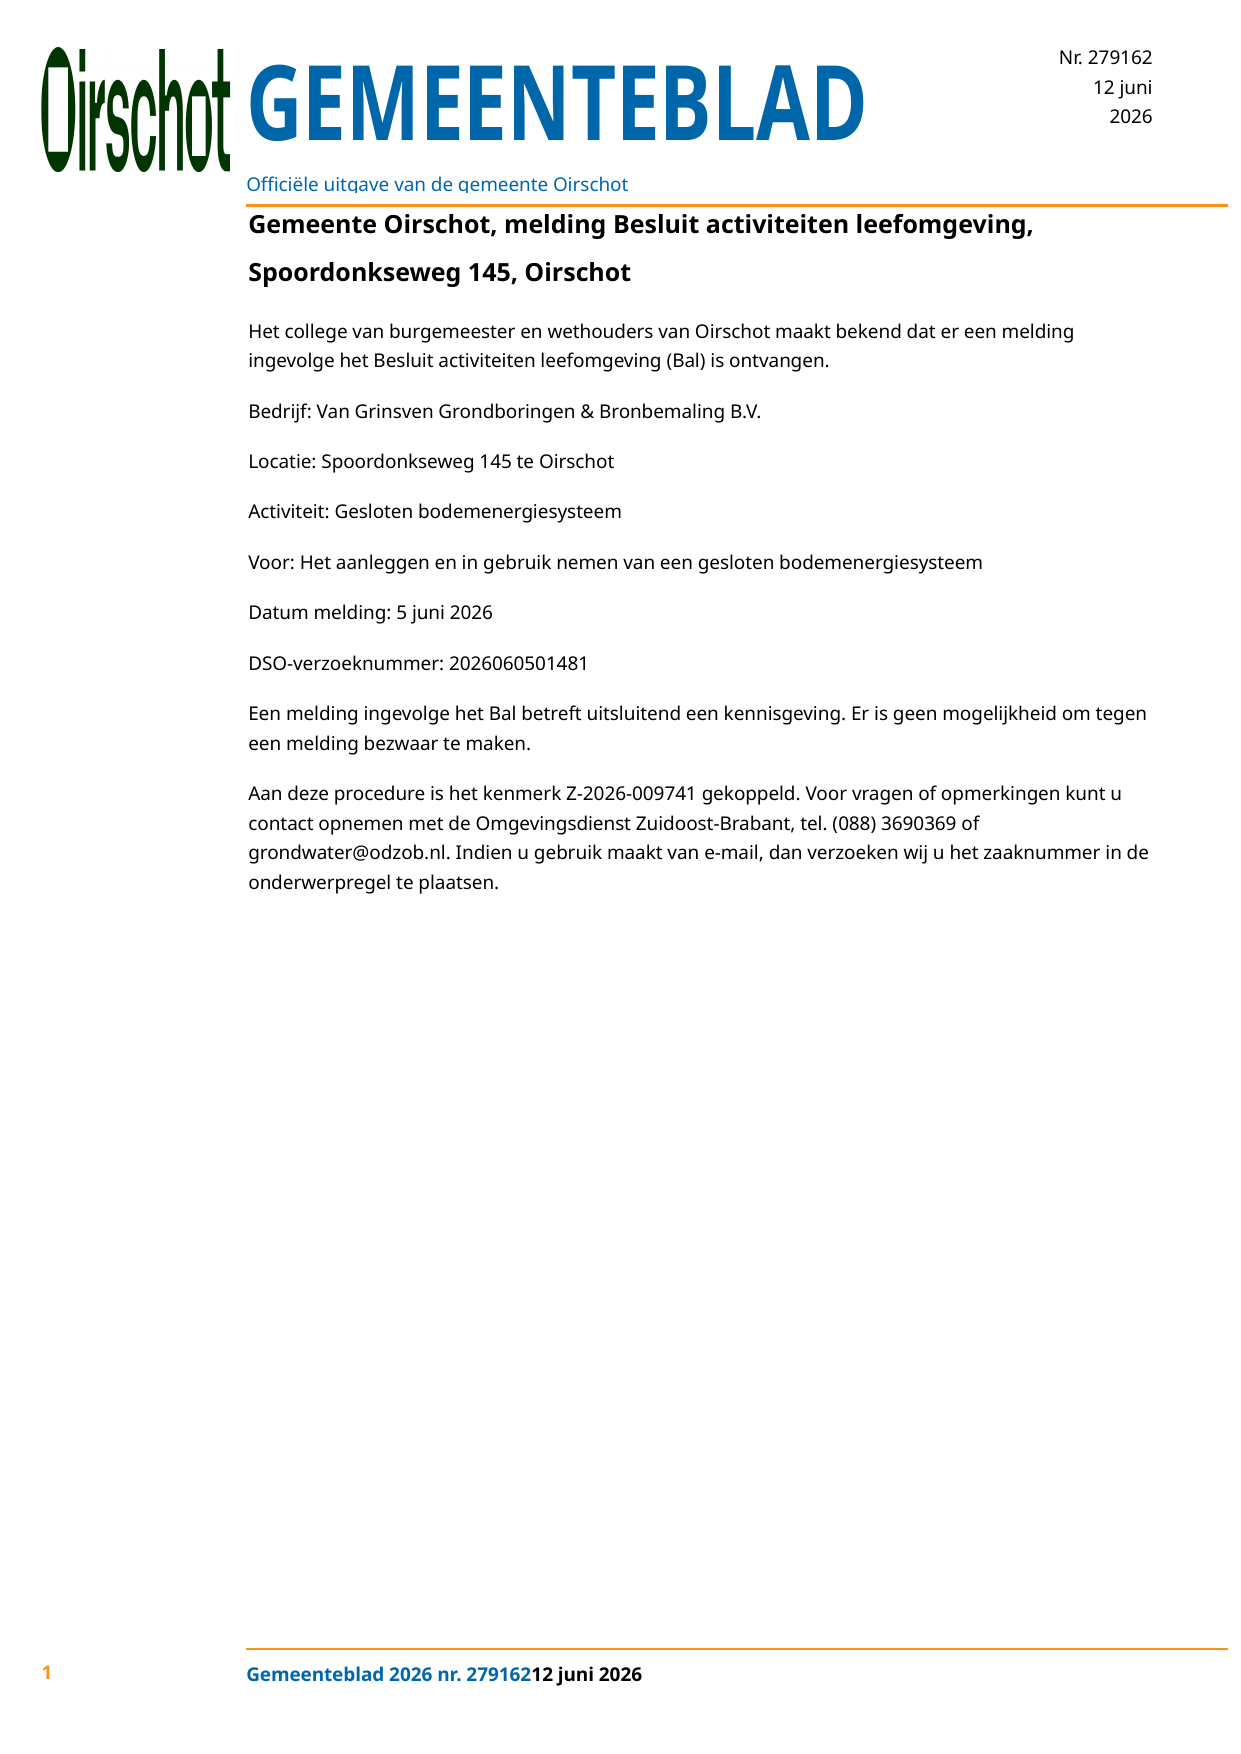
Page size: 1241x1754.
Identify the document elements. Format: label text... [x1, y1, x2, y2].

text Het college van burgemeester en wethouders van Oirschot maakt bekend dat er een melding ingevolge het Besluit activiteiten leefomgeving (Bal) is ontvangen. [248, 318, 1152, 373]
text Datum melding: 5 juni 2026 [248, 599, 1152, 625]
text Gemeente Oirschot, melding Besluit activiteiten leefomgeving, Spoordonkseweg 145, Oirschot [248, 207, 1152, 288]
text Voor: Het aanleggen en in gebruik nemen van een gesloten bodemenergiesysteem [248, 549, 1152, 575]
text Activiteit: Gesloten bodemenergiesysteem [248, 499, 1152, 524]
text Locatie: Spoordonkseweg 145 te Oirschot [248, 448, 1152, 474]
text DSO-verzoeknummer: 2026060501481 [248, 650, 1152, 676]
text Aan deze procedure is het kenmerk Z-2026-009741 gekoppeld. Voor vragen of opmerkingen kunt u contact opnemen met de Omgevingsdienst Zuidoost-Brabant, tel. (088) 3690369 of grondwater@odzob.nl. Indien u gebruik maakt van e-mail, dan verzoeken wij u het zaaknummer in de onderwerpregel te plaatsen. [248, 780, 1152, 895]
picture [41, 47, 231, 172]
text Bedrijf: Van Grinsven Grondboringen & Bronbemaling B.V. [248, 398, 1152, 424]
text Een melding ingevolge het Bal betreft uitsluitend een kennisgeving. Er is geen mogelijkheid om tegen een melding bezwaar te maken. [248, 700, 1152, 756]
